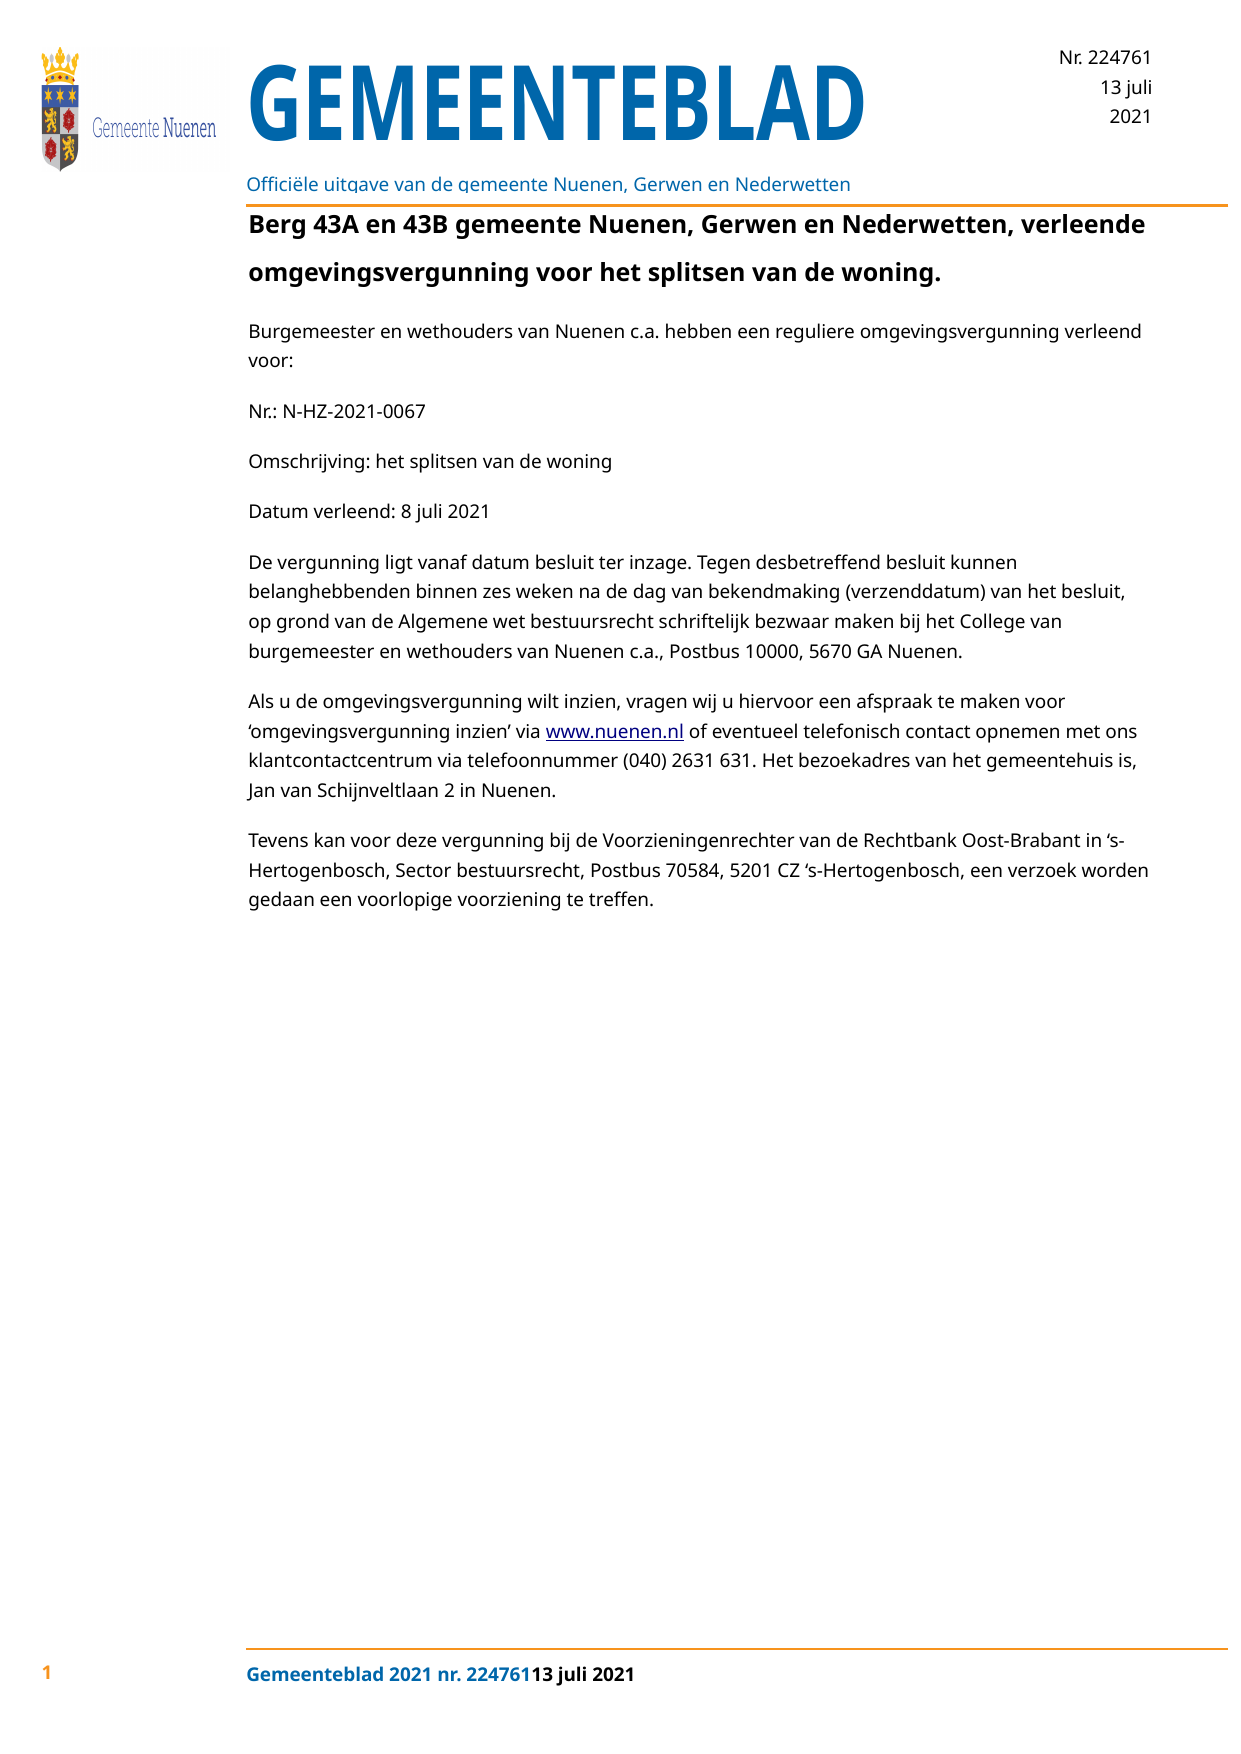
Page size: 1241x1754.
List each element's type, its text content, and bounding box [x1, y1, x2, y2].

text Berg 43A en 43B gemeente Nuenen, Gerwen en Nederwetten, verleende omgevingsvergunning voor het splitsen van de woning. [248, 207, 1152, 288]
text De vergunning ligt vanaf datum besluit ter inzage. Tegen desbetreffend besluit kunnen belanghebbenden binnen zes weken na de dag van bekendmaking (verzenddatum) van het besluit, op grond van de Algemene wet bestuursrecht schriftelijk bezwaar maken bij het College van burgemeester en wethouders van Nuenen c.a., Postbus 10000, 5670 GA Nuenen. [248, 549, 1152, 664]
picture [41, 47, 231, 172]
text Tevens kan voor deze vergunning bij de Voorzieningenrechter van de Rechtbank Oost-Brabant in ‘s-Hertogenbosch, Sector bestuursrecht, Postbus 70584, 5201 CZ ‘s-Hertogenbosch, een verzoek worden gedaan een voorlopige voorziening te treffen. [248, 827, 1152, 912]
text Omschrijving: het splitsen van de woning [248, 448, 1152, 474]
text Burgemeester en wethouders van Nuenen c.a. hebben een reguliere omgevingsvergunning verleend voor: [248, 318, 1152, 373]
text Als u de omgevingsvergunning wilt inzien, vragen wij u hiervoor een afspraak te maken voor ‘omgevingsvergunning inzien’ via www.nuenen.nl of eventueel telefonisch contact opnemen met ons klantcontactcentrum via telefoonnummer (040) 2631 631. Het bezoekadres van het gemeentehuis is, Jan van Schijnveltlaan 2 in Nuenen. [248, 688, 1152, 803]
text Datum verleend: 8 juli 2021 [248, 499, 1152, 524]
text Nr.: N-HZ-2021-0067 [248, 398, 1152, 424]
